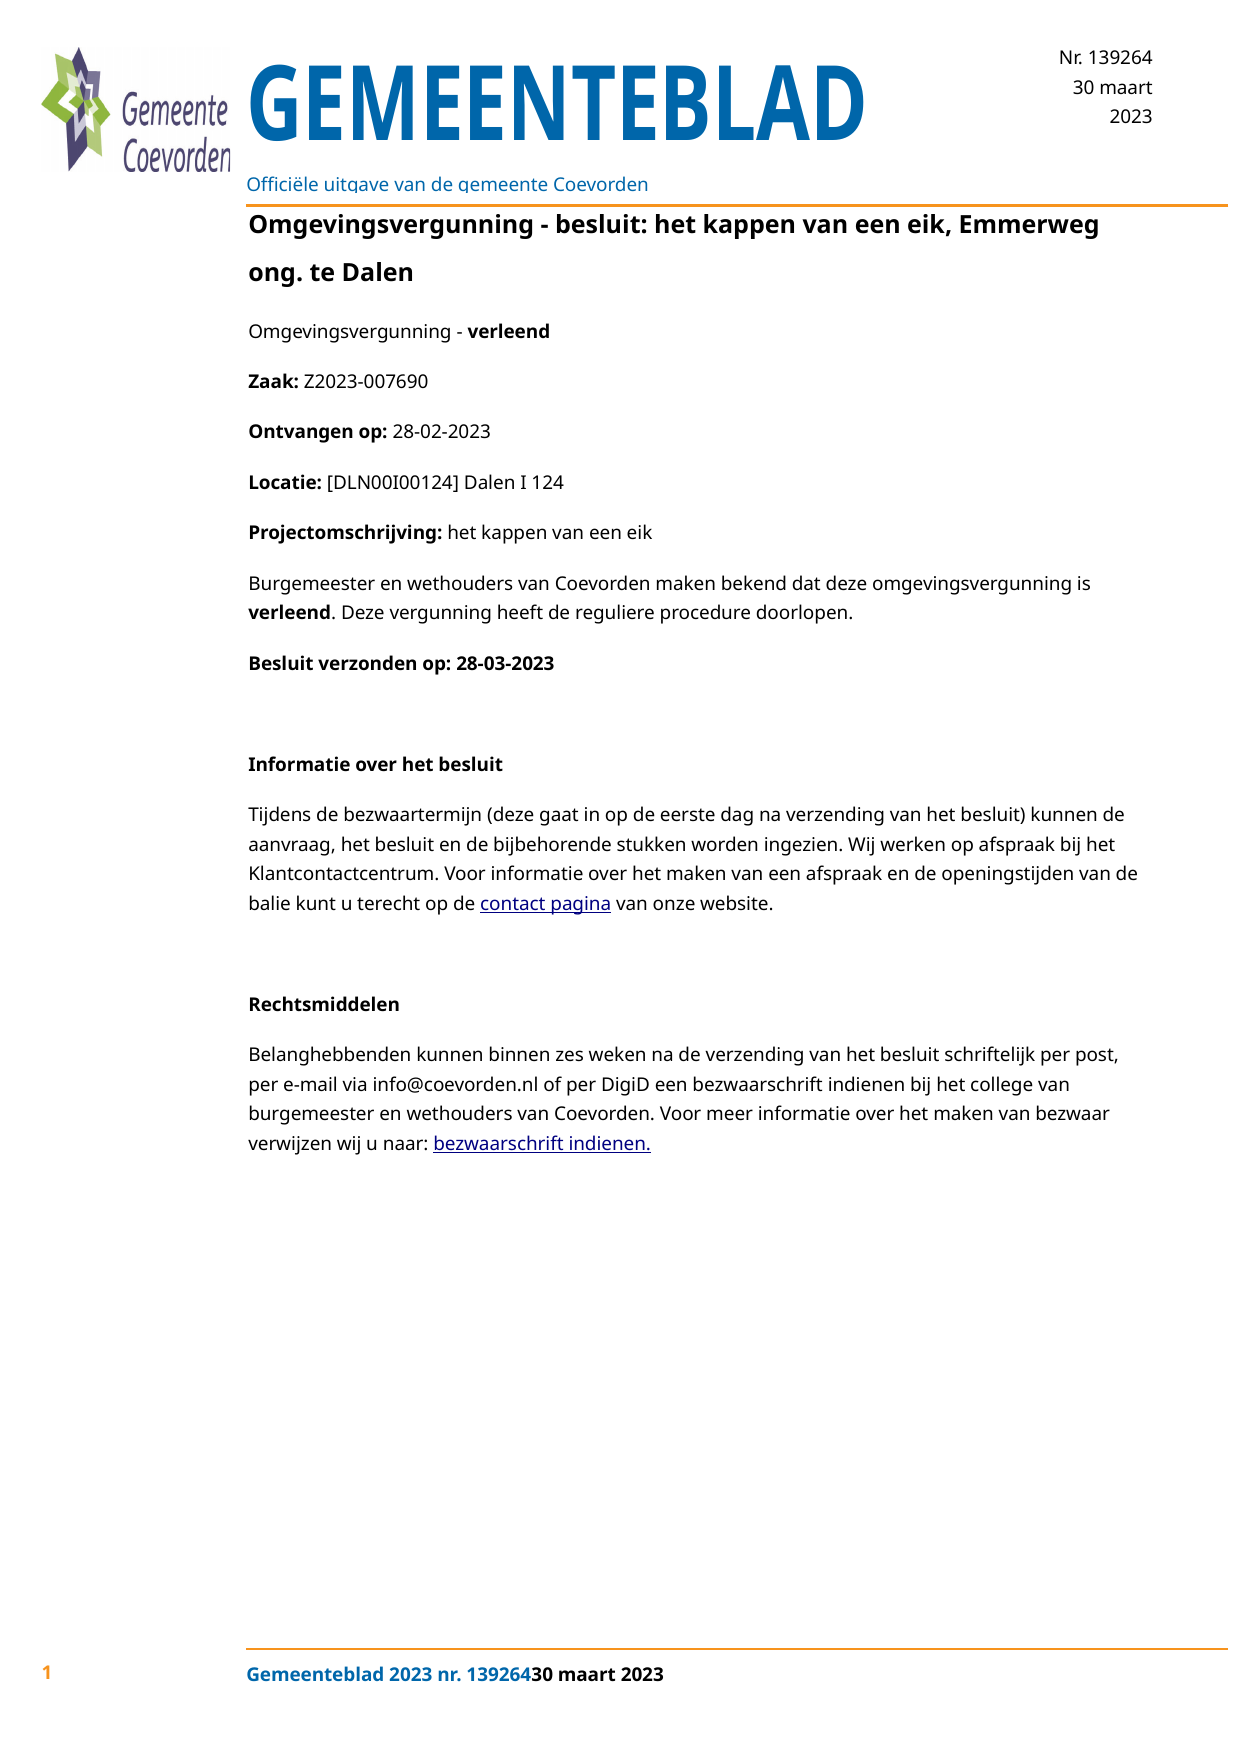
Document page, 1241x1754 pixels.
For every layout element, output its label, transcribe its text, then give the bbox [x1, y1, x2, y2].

text Belanghebbenden kunnen binnen zes weken na de verzending van het besluit schriftelijk per post, per e-mail via info@coevorden.nl of per DigiD een bezwaarschrift indienen bij het college van burgemeester en wethouders van Coevorden. Voor meer informatie over het maken van bezwaar verwijzen wij u naar: bezwaarschrift indienen. [248, 1041, 1152, 1156]
text Besluit verzonden op: 28-03-2023 [248, 650, 1152, 676]
text Burgemeester en wethouders van Coevorden maken bekend dat deze omgevingsvergunning is verleend. Deze vergunning heeft de reguliere procedure doorlopen. [248, 570, 1152, 625]
text Projectomschrijving: het kappen van een eik [248, 519, 1152, 545]
text Tijdens de bezwaartermijn (deze gaat in op de eerste dag na verzending van het besluit) kunnen de aanvraag, het besluit en de bijbehorende stukken worden ingezien. Wij werken op afspraak bij het Klantcontactcentrum. Voor informatie over het maken van een afspraak en de openingstijden van de balie kunt u terecht op de contact pagina van onze website. [248, 801, 1152, 916]
text Locatie: [DLN00I00124] Dalen I 124 [248, 469, 1152, 495]
text Omgevingsvergunning - verleend [248, 318, 1152, 344]
text Informatie over het besluit [248, 751, 1152, 777]
text Ontvangen op: 28-02-2023 [248, 419, 1152, 444]
picture [41, 47, 231, 172]
text Rechtsmiddelen [248, 991, 1152, 1017]
text Omgevingsvergunning - besluit: het kappen van een eik, Emmerweg ong. te Dalen [248, 207, 1152, 288]
text Zaak: Z2023-007690 [248, 368, 1152, 394]
